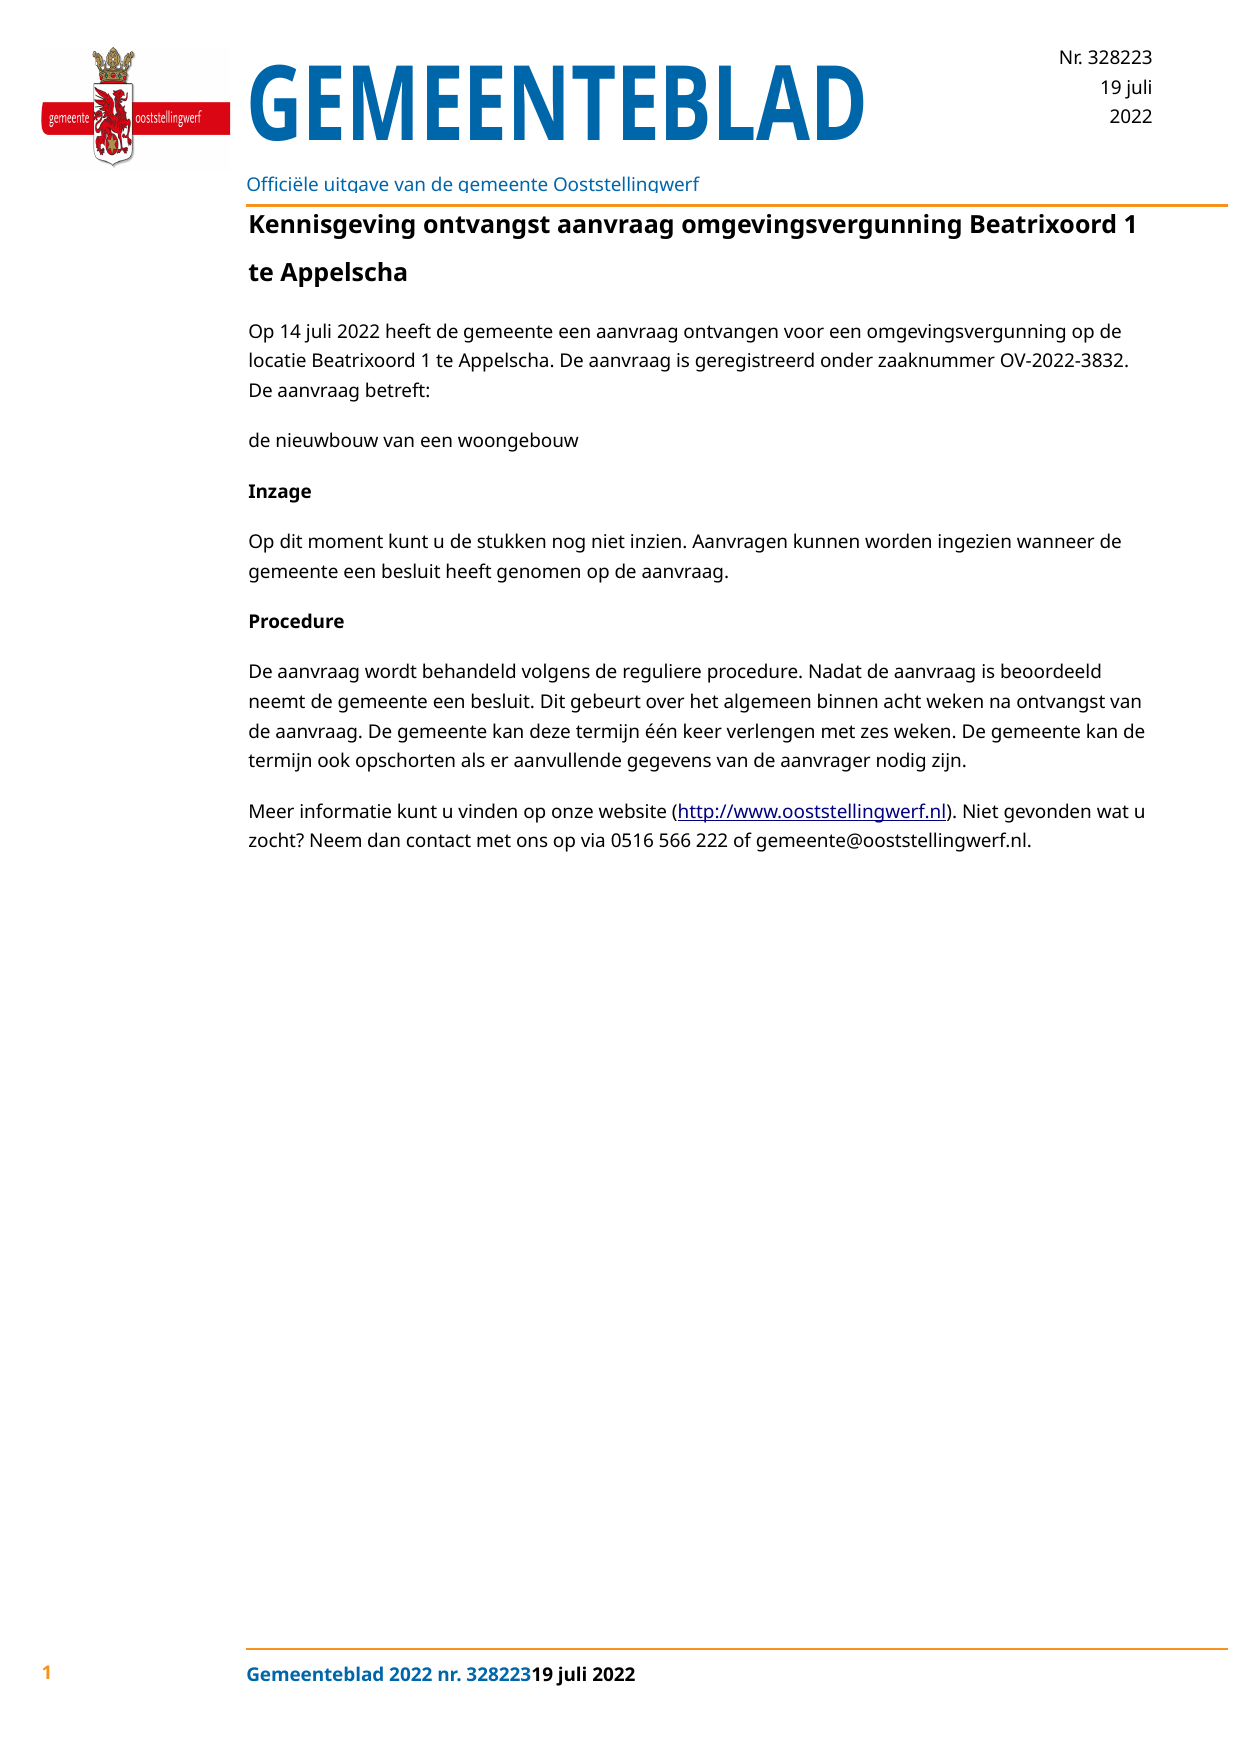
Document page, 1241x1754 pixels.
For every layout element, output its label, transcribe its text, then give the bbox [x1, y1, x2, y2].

picture [41, 47, 231, 172]
text de nieuwbouw van een woongebouw [248, 427, 1152, 453]
text Inzage [248, 478, 1152, 504]
text Op 14 juli 2022 heeft de gemeente een aanvraag ontvangen voor een omgevingsvergunning op de locatie Beatrixoord 1 te Appelscha. De aanvraag is geregistreerd onder zaaknummer OV-2022-3832. De aanvraag betreft: [248, 318, 1152, 403]
text Op dit moment kunt u de stukken nog niet inzien. Aanvragen kunnen worden ingezien wanneer de gemeente een besluit heeft genomen op de aanvraag. [248, 528, 1152, 584]
text Meer informatie kunt u vinden op onze website (http://www.ooststellingwerf.nl). Niet gevonden wat u zocht? Neem dan contact met ons op via 0516 566 222 of gemeente@ooststellingwerf.nl. [248, 798, 1152, 853]
text Procedure [248, 608, 1152, 634]
text Kennisgeving ontvangst aanvraag omgevingsvergunning Beatrixoord 1 te Appelscha [248, 207, 1152, 288]
text De aanvraag wordt behandeld volgens de reguliere procedure. Nadat de aanvraag is beoordeeld neemt de gemeente een besluit. Dit gebeurt over het algemeen binnen acht weken na ontvangst van de aanvraag. De gemeente kan deze termijn één keer verlengen met zes weken. De gemeente kan de termijn ook opschorten als er aanvullende gegevens van de aanvrager nodig zijn. [248, 659, 1152, 773]
